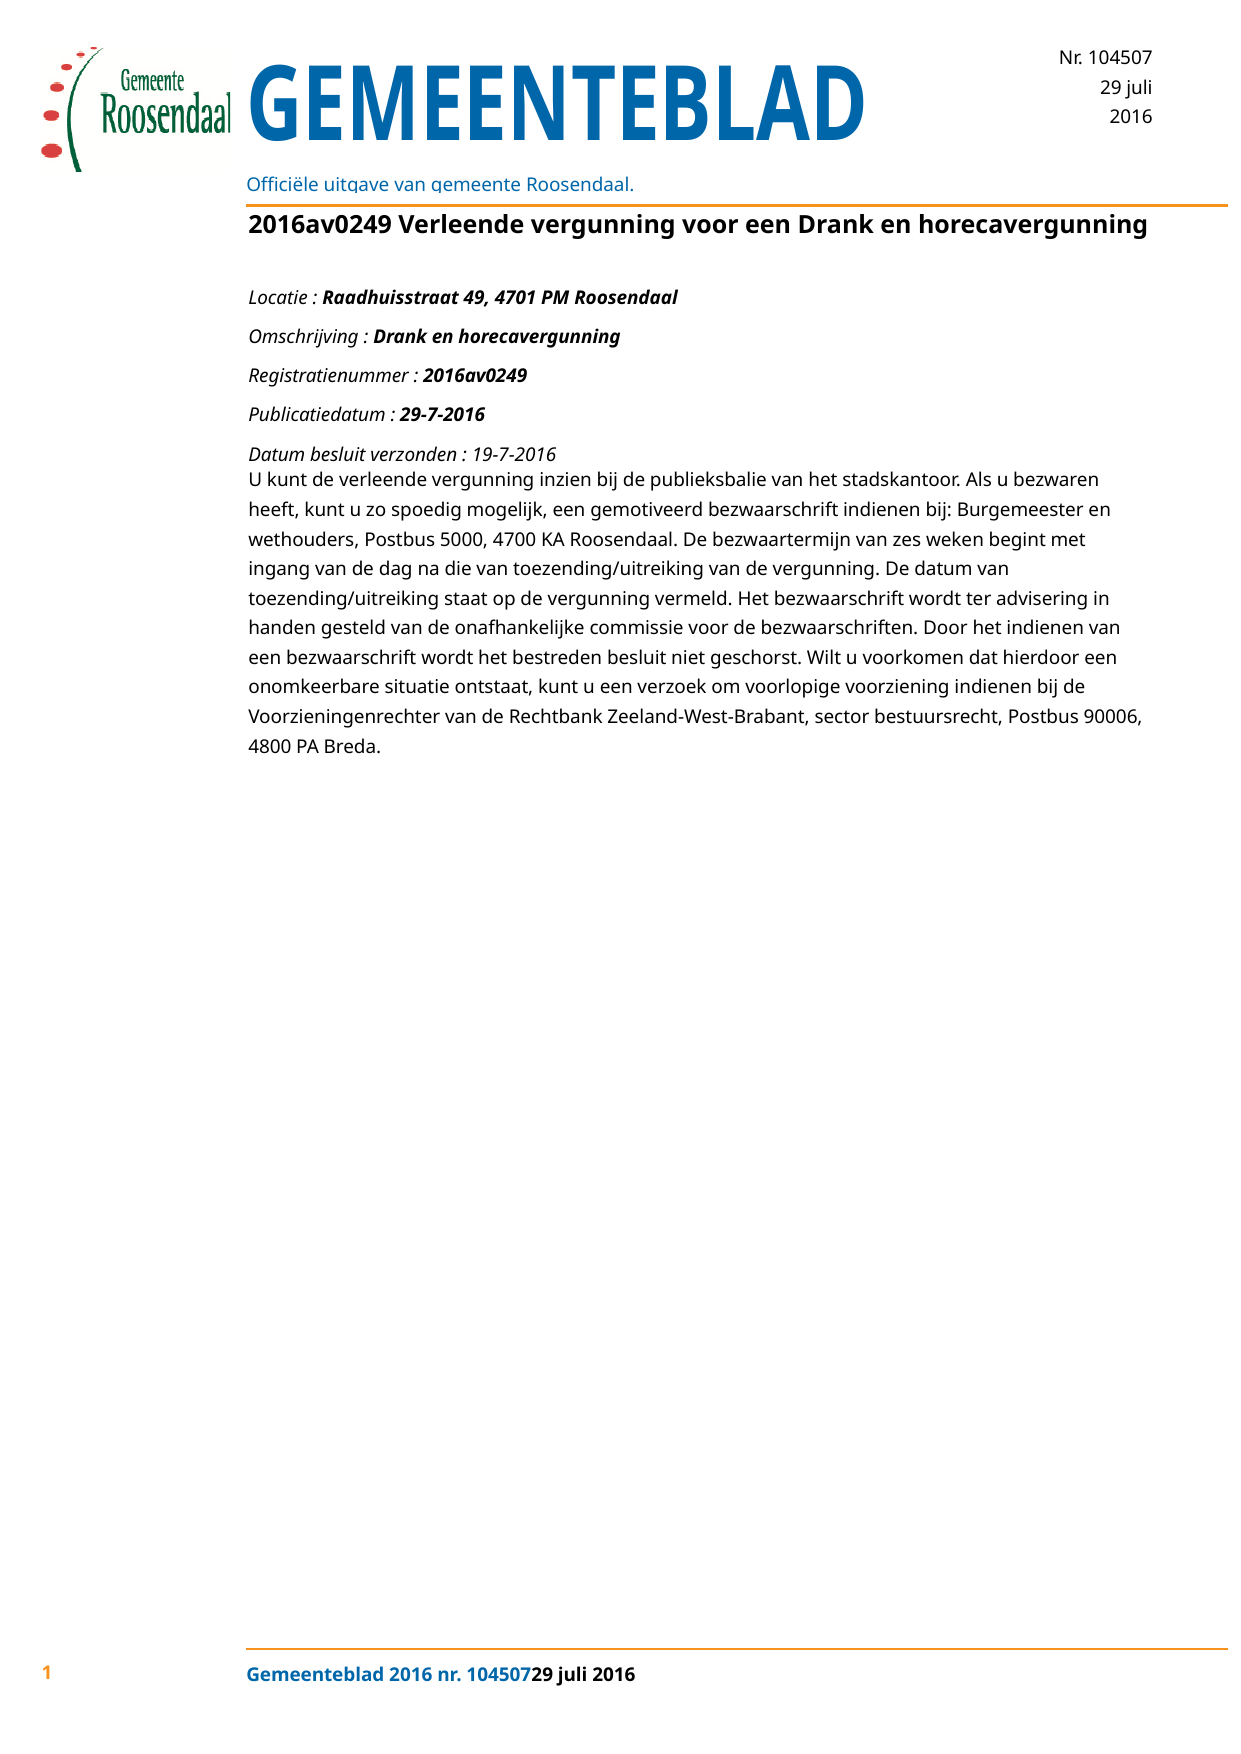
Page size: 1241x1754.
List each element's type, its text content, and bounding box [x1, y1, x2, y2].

text Datum besluit verzonden : 19-7-2016 [248, 441, 1152, 467]
text U kunt de verleende vergunning inzien bij de publieksbalie van het stadskantoor. Als u bezwaren heeft, kunt u zo spoedig mogelijk, een gemotiveerd bezwaarschrift indienen bij: Burgemeester en wethouders, Postbus 5000, 4700 KA Roosendaal. De bezwaartermijn van zes weken begint met ingang van de dag na die van toezending/uitreiking van de vergunning. De datum van toezending/uitreiking staat op de vergunning vermeld. Het bezwaarschrift wordt ter advisering in handen gesteld van de onafhankelijke commissie voor de bezwaarschriften. Door het indienen van een bezwaarschrift wordt het bestreden besluit niet geschorst. Wilt u voorkomen dat hierdoor een onomkeerbare situatie ontstaat, kunt u een verzoek om voorlopige voorziening indienen bij de Voorzieningenrechter van de Rechtbank Zeeland-West-Brabant, sector bestuursrecht, Postbus 90006, 4800 PA Breda. [248, 467, 1152, 759]
text 2016av0249 Verleende vergunning voor een Drank en horecavergunning [248, 207, 1152, 241]
text Registratienummer : 2016av0249 [248, 362, 1152, 388]
text Locatie : Raadhuisstraat 49, 4701 PM Roosendaal [248, 284, 1152, 309]
text Omschrijving : Drank en horecavergunning [248, 323, 1152, 349]
picture [41, 47, 231, 172]
text Publicatiedatum : 29-7-2016 [248, 402, 1152, 427]
